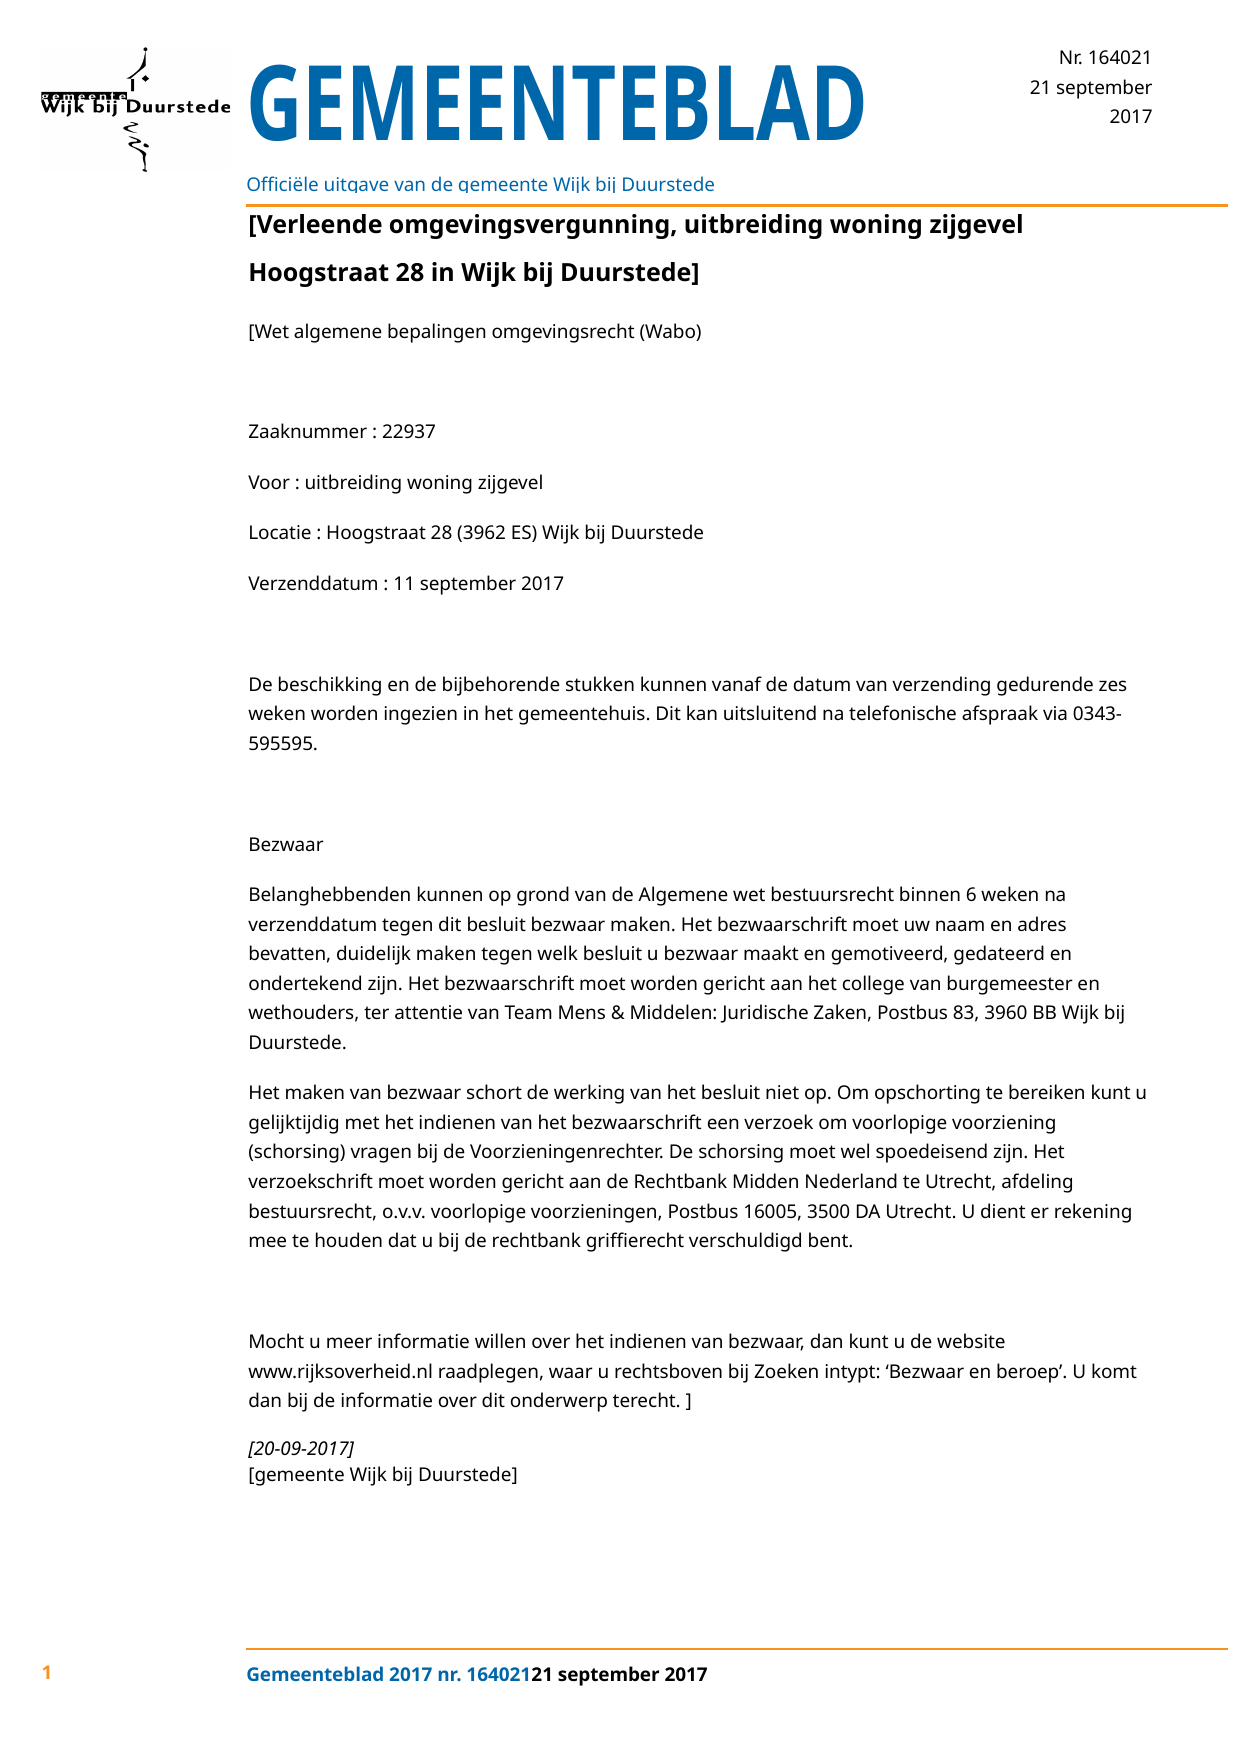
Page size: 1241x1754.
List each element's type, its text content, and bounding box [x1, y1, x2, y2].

text Verzenddatum : 11 september 2017 [248, 570, 1152, 596]
text [20-09-2017] [248, 1435, 1152, 1461]
text Belanghebbenden kunnen op grond van de Algemene wet bestuursrecht binnen 6 weken na verzenddatum tegen dit besluit bezwaar maken. Het bezwaarschrift moet uw naam en adres bevatten, duidelijk maken tegen welk besluit u bezwaar maakt en gemotiveerd, gedateerd en ondertekend zijn. Het bezwaarschrift moet worden gericht aan het college van burgemeester en wethouders, ter attentie van Team Mens & Middelen: Juridische Zaken, Postbus 83, 3960 BB Wijk bij Duurstede. [248, 881, 1152, 1055]
text Locatie : Hoogstraat 28 (3962 ES) Wijk bij Duurstede [248, 519, 1152, 545]
text [gemeente Wijk bij Duurstede] [248, 1461, 1152, 1487]
text Voor : uitbreiding woning zijgevel [248, 469, 1152, 495]
text De beschikking en de bijbehorende stukken kunnen vanaf de datum van verzending gedurende zes weken worden ingezien in het gemeentehuis. Dit kan uitsluitend na telefonische afspraak via 0343-595595. [248, 671, 1152, 756]
text [Verleende omgevingsvergunning, uitbreiding woning zijgevel Hoogstraat 28 in Wijk bij Duurstede] [248, 207, 1152, 288]
text Zaaknummer : 22937 [248, 419, 1152, 444]
text [Wet algemene bepalingen omgevingsrecht (Wabo) [248, 318, 1152, 344]
text Het maken van bezwaar schort de werking van het besluit niet op. Om opschorting te bereiken kunt u gelijktijdig met het indienen van het bezwaarschrift een verzoek om voorlopige voorziening (schorsing) vragen bij de Voorzieningenrechter. De schorsing moet wel spoedeisend zijn. Het verzoekschrift moet worden gericht aan de Rechtbank Midden Nederland te Utrecht, afdeling bestuursrecht, o.v.v. voorlopige voorzieningen, Postbus 16005, 3500 DA Utrecht. U dient er rekening mee te houden dat u bij de rechtbank griffierecht verschuldigd bent. [248, 1079, 1152, 1253]
picture [41, 47, 231, 172]
text Mocht u meer informatie willen over het indienen van bezwaar, dan kunt u de website www.rijksoverheid.nl raadplegen, waar u rechtsboven bij Zoeken intypt: ‘Bezwaar en beroep’. U komt dan bij de informatie over dit onderwerp terecht. ] [248, 1328, 1152, 1413]
text Bezwaar [248, 831, 1152, 857]
